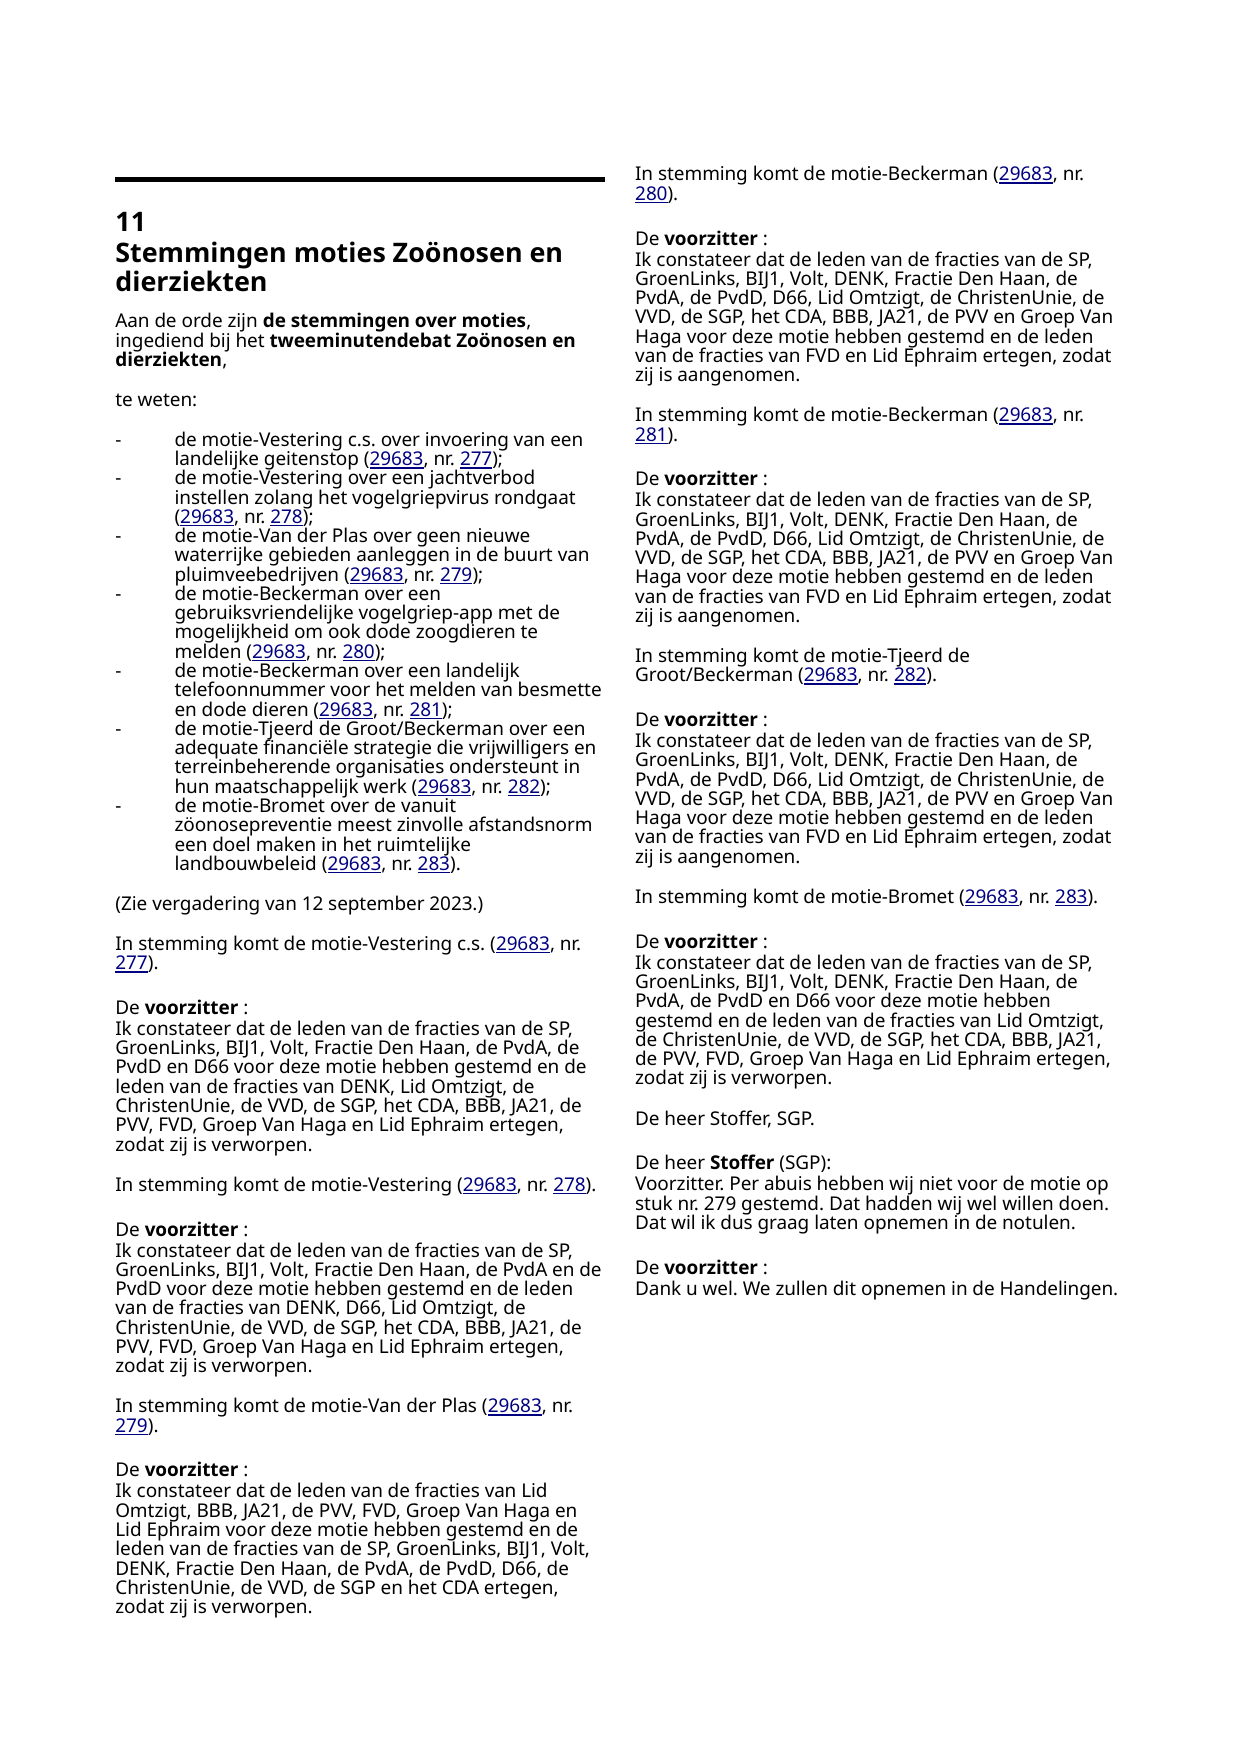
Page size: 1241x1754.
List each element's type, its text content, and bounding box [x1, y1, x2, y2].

text Ik constateer dat de leden van de fracties van de SP, GroenLinks, BIJ1, Volt, Fractie Den Haan, de PvdA, de PvdD en D66 voor deze motie hebben gestemd en de leden van de fracties van DENK, Lid Omtzigt, de ChristenUnie, de VVD, de SGP, het CDA, BBB, JA21, de PVV, FVD, Groep Van Haga en Lid Ephraim ertegen, zodat zij is verworpen. [115, 1020, 605, 1155]
text Ik constateer dat de leden van de fracties van de SP, GroenLinks, BIJ1, Volt, DENK, Fractie Den Haan, de PvdA, de PvdD en D66 voor deze motie hebben gestemd en de leden van de fracties van Lid Omtzigt, de ChristenUnie, de VVD, de SGP, het CDA, BBB, JA21, de PVV, FVD, Groep Van Haga en Lid Ephraim ertegen, zodat zij is verworpen. [635, 954, 1125, 1089]
text te weten: [115, 391, 605, 410]
text Ik constateer dat de leden van de fracties van de SP, GroenLinks, BIJ1, Volt, Fractie Den Haan, de PvdA en de PvdD voor deze motie hebben gestemd en de leden van de fracties van DENK, D66, Lid Omtzigt, de ChristenUnie, de VVD, de SGP, het CDA, BBB, JA21, de PVV, FVD, Groep Van Haga en Lid Ephraim ertegen, zodat zij is verworpen. [115, 1242, 605, 1376]
text De voorzitter : [115, 1216, 605, 1242]
text (Zie vergadering van 12 september 2023.) [115, 895, 605, 914]
text De voorzitter : [635, 928, 1125, 954]
list de motie-Tjeerd de Groot/Beckerman over een adequate financiële strategie die vrijwilligers en terreinbeherende organisaties ondersteunt in hun maatschappelijk werk (29683, nr. 282); [115, 720, 605, 797]
text Aan de orde zijn de stemmingen over moties, ingediend bij het tweeminutendebat Zoönosen en dierziekten, [115, 312, 605, 370]
text 11 [115, 203, 605, 239]
list de motie-Vestering c.s. over invoering van een landelijke geitenstop (29683, nr. 277); [115, 431, 605, 469]
text De voorzitter : [635, 1254, 1125, 1280]
list de motie-Van der Plas over geen nieuwe waterrijke gebieden aanleggen in de buurt van pluimveebedrijven (29683, nr. 279); [115, 527, 605, 585]
text In stemming komt de motie-Van der Plas (29683, nr. 279). [115, 1397, 605, 1436]
text De voorzitter : [115, 1457, 605, 1482]
text De heer Stoffer, SGP. [635, 1109, 1125, 1129]
text In stemming komt de motie-Vestering c.s. (29683, nr. 277). [115, 935, 605, 973]
text In stemming komt de motie-Tjeerd de Groot/Beckerman (29683, nr. 282). [635, 647, 1125, 686]
text Dank u wel. We zullen dit opnemen in de Handelingen. [635, 1280, 1125, 1299]
list de motie-Beckerman over een gebruiksvriendelijke vogelgriep-app met de mogelijkheid om ook dode zoogdieren te melden (29683, nr. 280); [115, 585, 605, 662]
text In stemming komt de motie-Beckerman (29683, nr. 281). [635, 406, 1125, 445]
text Voorzitter. Per abuis hebben wij niet voor de motie op stuk nr. 279 gestemd. Dat hadden wij wel willen doen. Dat wil ik dus graag laten opnemen in de notulen. [635, 1175, 1125, 1233]
text Ik constateer dat de leden van de fracties van de SP, GroenLinks, BIJ1, Volt, DENK, Fractie Den Haan, de PvdA, de PvdD, D66, Lid Omtzigt, de ChristenUnie, de VVD, de SGP, het CDA, BBB, JA21, de PVV en Groep Van Haga voor deze motie hebben gestemd en de leden van de fracties van FVD en Lid Ephraim ertegen, zodat zij is aangenomen. [635, 251, 1125, 385]
list de motie-Bromet over de vanuit zöonosepreventie meest zinvolle afstandsnorm een doel maken in het ruimtelijke landbouwbeleid (29683, nr. 283). [115, 797, 605, 874]
text De voorzitter : [635, 706, 1125, 732]
text In stemming komt de motie-Bromet (29683, nr. 283). [635, 888, 1125, 907]
text De voorzitter : [635, 225, 1125, 251]
text De heer Stoffer (SGP): [635, 1149, 1125, 1175]
text Ik constateer dat de leden van de fracties van Lid Omtzigt, BBB, JA21, de PVV, FVD, Groep Van Haga en Lid Ephraim voor deze motie hebben gestemd en de leden van de fracties van de SP, GroenLinks, BIJ1, Volt, DENK, Fractie Den Haan, de PvdA, de PvdD, D66, de ChristenUnie, de VVD, de SGP en het CDA ertegen, zodat zij is verworpen. [115, 1482, 605, 1617]
list de motie-Beckerman over een landelijk telefoonnummer voor het melden van besmette en dode dieren (29683, nr. 281); [115, 662, 605, 720]
text In stemming komt de motie-Beckerman (29683, nr. 280). [635, 165, 1125, 204]
text In stemming komt de motie-Vestering (29683, nr. 278). [115, 1176, 605, 1195]
text De voorzitter : [635, 466, 1125, 491]
text De voorzitter : [115, 994, 605, 1020]
text Ik constateer dat de leden van de fracties van de SP, GroenLinks, BIJ1, Volt, DENK, Fractie Den Haan, de PvdA, de PvdD, D66, Lid Omtzigt, de ChristenUnie, de VVD, de SGP, het CDA, BBB, JA21, de PVV en Groep Van Haga voor deze motie hebben gestemd en de leden van de fracties van FVD en Lid Ephraim ertegen, zodat zij is aangenomen. [635, 491, 1125, 626]
text Stemmingen moties Zoönosen en dierziekten [115, 239, 605, 312]
text Ik constateer dat de leden van de fracties van de SP, GroenLinks, BIJ1, Volt, DENK, Fractie Den Haan, de PvdA, de PvdD, D66, Lid Omtzigt, de ChristenUnie, de VVD, de SGP, het CDA, BBB, JA21, de PVV en Groep Van Haga voor deze motie hebben gestemd en de leden van de fracties van FVD en Lid Ephraim ertegen, zodat zij is aangenomen. [635, 732, 1125, 867]
list de motie-Vestering over een jachtverbod instellen zolang het vogelgriepvirus rondgaat (29683, nr. 278); [115, 469, 605, 527]
